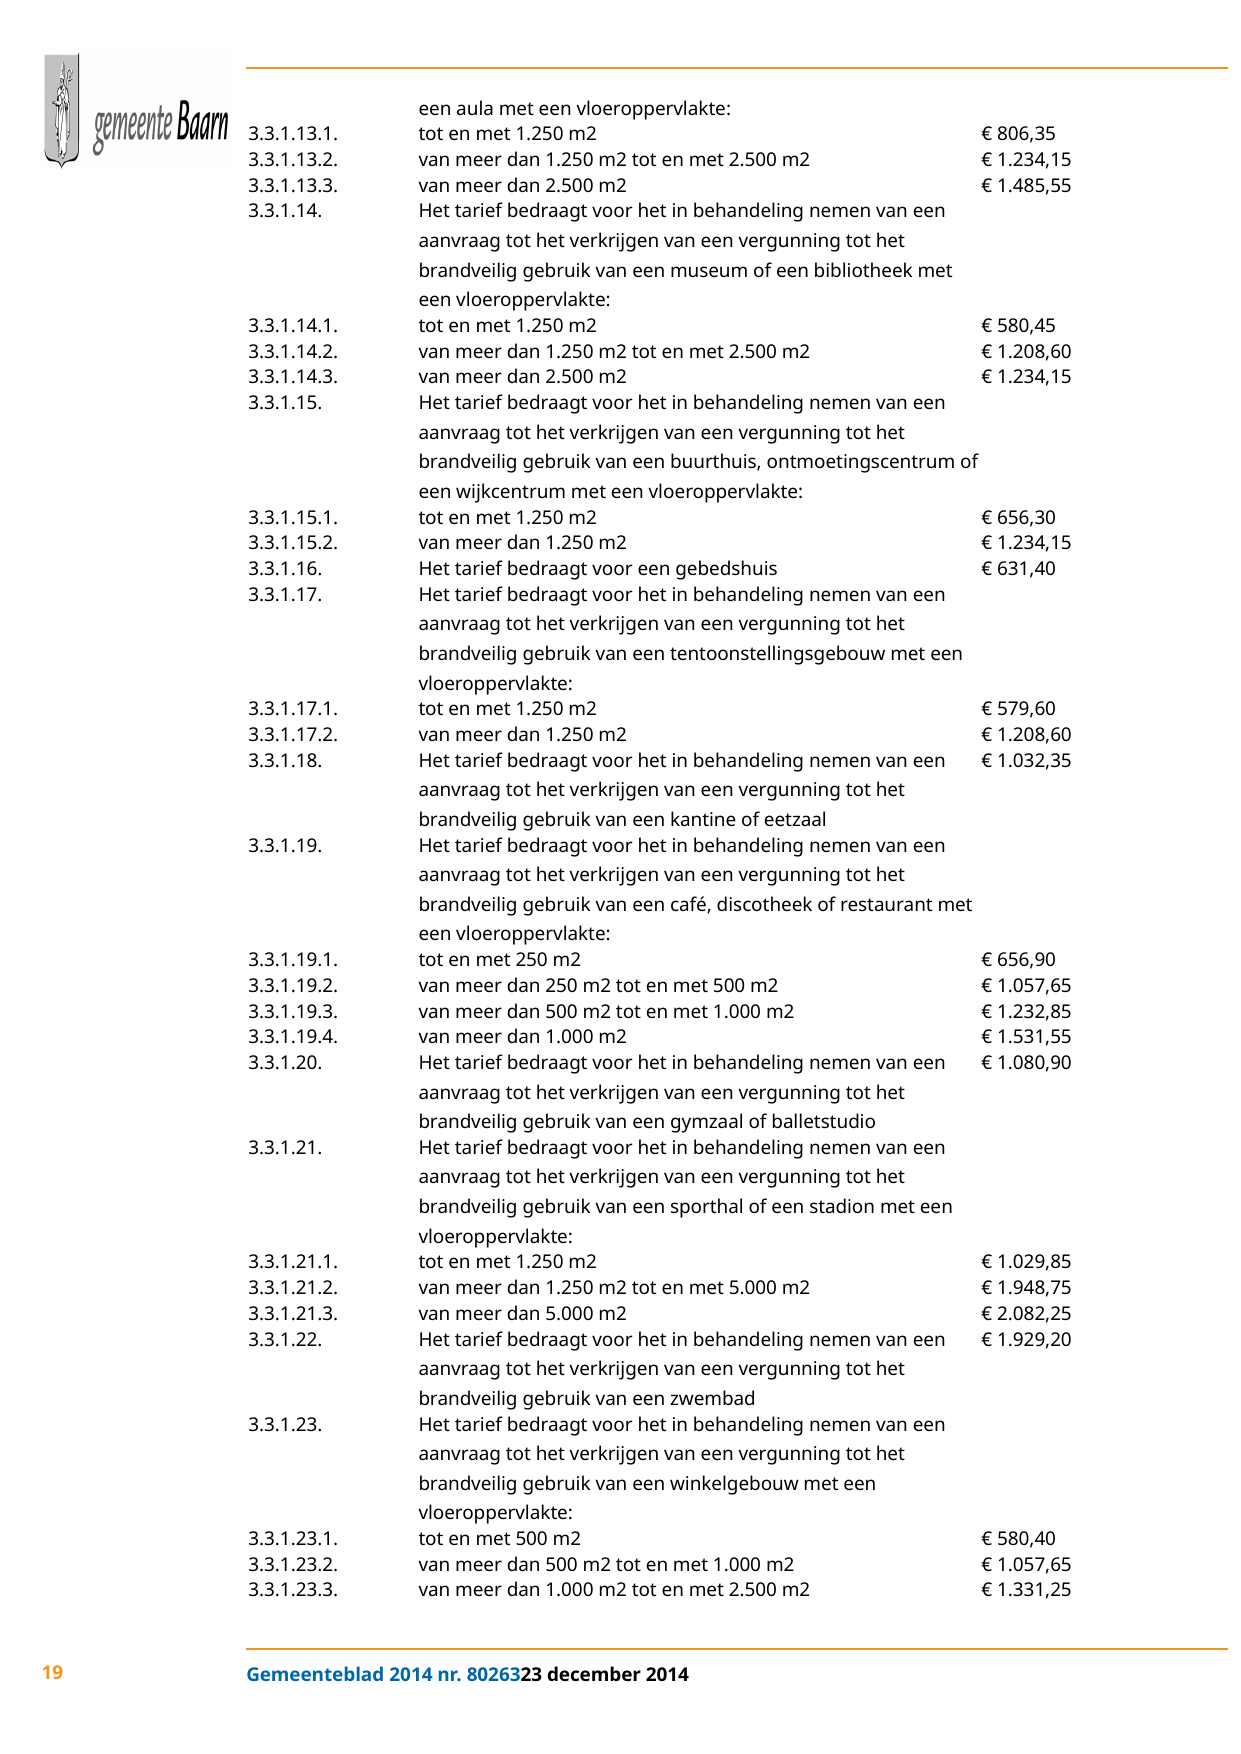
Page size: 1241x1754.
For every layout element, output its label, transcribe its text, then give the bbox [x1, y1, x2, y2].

table_cell € 631,40 [981, 555, 1152, 581]
table_cell [981, 581, 1152, 696]
table_cell € 1.080,90 [981, 1049, 1152, 1134]
table_cell € 1.234,15 [981, 364, 1152, 389]
table_cell € 1.331,25 [981, 1577, 1152, 1602]
table_cell Het tarief bedraagt voor het in behandeling nemen van een aanvraag tot het verkrijgen van een vergunning tot het brandveilig gebruik van een winkelgebouw met een vloeroppervlakte: [418, 1411, 981, 1525]
table_cell van meer dan 1.250 m2 [418, 721, 981, 747]
table_cell 3.3.1.21.1. [248, 1249, 418, 1274]
table_cell Het tarief bedraagt voor het in behandeling nemen van een aanvraag tot het verkrijgen van een vergunning tot het brandveilig gebruik van een sporthal of een stadion met een vloeroppervlakte: [418, 1134, 981, 1249]
table_cell € 1.948,75 [981, 1274, 1152, 1300]
table_cell van meer dan 1.000 m2 tot en met 2.500 m2 [418, 1577, 981, 1602]
table_cell Het tarief bedraagt voor een gebedshuis [418, 555, 981, 581]
table_cell van meer dan 1.000 m2 [418, 1024, 981, 1049]
table_cell [248, 95, 418, 121]
table_cell 3.3.1.19.3. [248, 998, 418, 1023]
table_cell 3.3.1.21.2. [248, 1274, 418, 1300]
table_cell 3.3.1.14.1. [248, 312, 418, 338]
table_cell 3.3.1.15. [248, 389, 418, 504]
table_cell [981, 95, 1152, 121]
table_cell Het tarief bedraagt voor het in behandeling nemen van een aanvraag tot het verkrijgen van een vergunning tot het brandveilig gebruik van een café, discotheek of restaurant met een vloeroppervlakte: [418, 832, 981, 946]
table_cell 3.3.1.19.4. [248, 1024, 418, 1049]
table_cell 3.3.1.14.2. [248, 338, 418, 364]
table_cell 3.3.1.19. [248, 832, 418, 946]
table_cell 3.3.1.17.1. [248, 696, 418, 721]
table_cell € 1.234,15 [981, 146, 1152, 172]
table_cell [981, 1411, 1152, 1525]
table_cell 3.3.1.20. [248, 1049, 418, 1134]
table_cell van meer dan 1.250 m2 tot en met 5.000 m2 [418, 1274, 981, 1300]
table_cell 3.3.1.19.2. [248, 972, 418, 998]
table_cell Het tarief bedraagt voor het in behandeling nemen van een aanvraag tot het verkrijgen van een vergunning tot het brandveilig gebruik van een tentoonstellingsgebouw met een vloeroppervlakte: [418, 581, 981, 696]
picture [41, 47, 231, 172]
table_cell Het tarief bedraagt voor het in behandeling nemen van een aanvraag tot het verkrijgen van een vergunning tot het brandveilig gebruik van een gymzaal of balletstudio [418, 1049, 981, 1134]
table_cell € 580,45 [981, 312, 1152, 338]
table_cell 3.3.1.15.1. [248, 504, 418, 529]
table_cell € 656,30 [981, 504, 1152, 529]
table_cell van meer dan 5.000 m2 [418, 1300, 981, 1326]
table_cell € 1.234,15 [981, 530, 1152, 555]
table_cell tot en met 1.250 m2 [418, 504, 981, 529]
table_cell 3.3.1.23.1. [248, 1525, 418, 1551]
table_cell 3.3.1.13.1. [248, 121, 418, 146]
table_cell € 1.485,55 [981, 172, 1152, 198]
table_cell tot en met 1.250 m2 [418, 1249, 981, 1274]
table_cell Het tarief bedraagt voor het in behandeling nemen van een aanvraag tot het verkrijgen van een vergunning tot het brandveilig gebruik van een buurthuis, ontmoetingscentrum of een wijkcentrum met een vloeroppervlakte: [418, 389, 981, 504]
table_cell 3.3.1.14.3. [248, 364, 418, 389]
table_cell 3.3.1.15.2. [248, 530, 418, 555]
table_cell € 1.029,85 [981, 1249, 1152, 1274]
table_cell 3.3.1.18. [248, 747, 418, 832]
table_cell van meer dan 500 m2 tot en met 1.000 m2 [418, 1551, 981, 1577]
table_cell 3.3.1.21. [248, 1134, 418, 1249]
table_cell van meer dan 2.500 m2 [418, 364, 981, 389]
table_cell € 806,35 [981, 121, 1152, 146]
table_cell € 1.208,60 [981, 721, 1152, 747]
table_cell € 580,40 [981, 1525, 1152, 1551]
table_cell 3.3.1.13.3. [248, 172, 418, 198]
table_cell 3.3.1.13.2. [248, 146, 418, 172]
table_cell van meer dan 1.250 m2 tot en met 2.500 m2 [418, 338, 981, 364]
table_cell € 1.531,55 [981, 1024, 1152, 1049]
table_cell [981, 198, 1152, 312]
table_cell 3.3.1.19.1. [248, 946, 418, 972]
table_cell 3.3.1.17. [248, 581, 418, 696]
table_cell 3.3.1.23. [248, 1411, 418, 1525]
table_cell € 1.929,20 [981, 1326, 1152, 1411]
table_cell van meer dan 250 m2 tot en met 500 m2 [418, 972, 981, 998]
table_cell € 579,60 [981, 696, 1152, 721]
table_cell Het tarief bedraagt voor het in behandeling nemen van een aanvraag tot het verkrijgen van een vergunning tot het brandveilig gebruik van een museum of een bibliotheek met een vloeroppervlakte: [418, 198, 981, 312]
table_cell € 1.057,65 [981, 1551, 1152, 1577]
table_cell tot en met 1.250 m2 [418, 121, 981, 146]
table_cell € 1.208,60 [981, 338, 1152, 364]
table_cell € 1.057,65 [981, 972, 1152, 998]
table_cell [981, 1134, 1152, 1249]
table_cell van meer dan 2.500 m2 [418, 172, 981, 198]
table_cell 3.3.1.22. [248, 1326, 418, 1411]
table_cell tot en met 500 m2 [418, 1525, 981, 1551]
table_cell van meer dan 1.250 m2 tot en met 2.500 m2 [418, 146, 981, 172]
table_cell 3.3.1.17.2. [248, 721, 418, 747]
table_cell € 1.232,85 [981, 998, 1152, 1023]
table_cell tot en met 250 m2 [418, 946, 981, 972]
table_cell 3.3.1.16. [248, 555, 418, 581]
table_cell € 656,90 [981, 946, 1152, 972]
table_cell [981, 832, 1152, 946]
table_cell Het tarief bedraagt voor het in behandeling nemen van een aanvraag tot het verkrijgen van een vergunning tot het brandveilig gebruik van een kantine of eetzaal [418, 747, 981, 832]
table_cell 3.3.1.21.3. [248, 1300, 418, 1326]
table_cell 3.3.1.14. [248, 198, 418, 312]
table_cell tot en met 1.250 m2 [418, 312, 981, 338]
table_cell Het tarief bedraagt voor het in behandeling nemen van een aanvraag tot het verkrijgen van een vergunning tot het brandveilig gebruik van een zwembad [418, 1326, 981, 1411]
table_cell 3.3.1.23.2. [248, 1551, 418, 1577]
table_cell € 2.082,25 [981, 1300, 1152, 1326]
table_cell van meer dan 1.250 m2 [418, 530, 981, 555]
table_cell van meer dan 500 m2 tot en met 1.000 m2 [418, 998, 981, 1023]
table_cell € 1.032,35 [981, 747, 1152, 832]
table_cell tot en met 1.250 m2 [418, 696, 981, 721]
table_cell 3.3.1.23.3. [248, 1577, 418, 1602]
table_cell een aula met een vloeroppervlakte: [418, 95, 981, 121]
table_cell [981, 389, 1152, 504]
